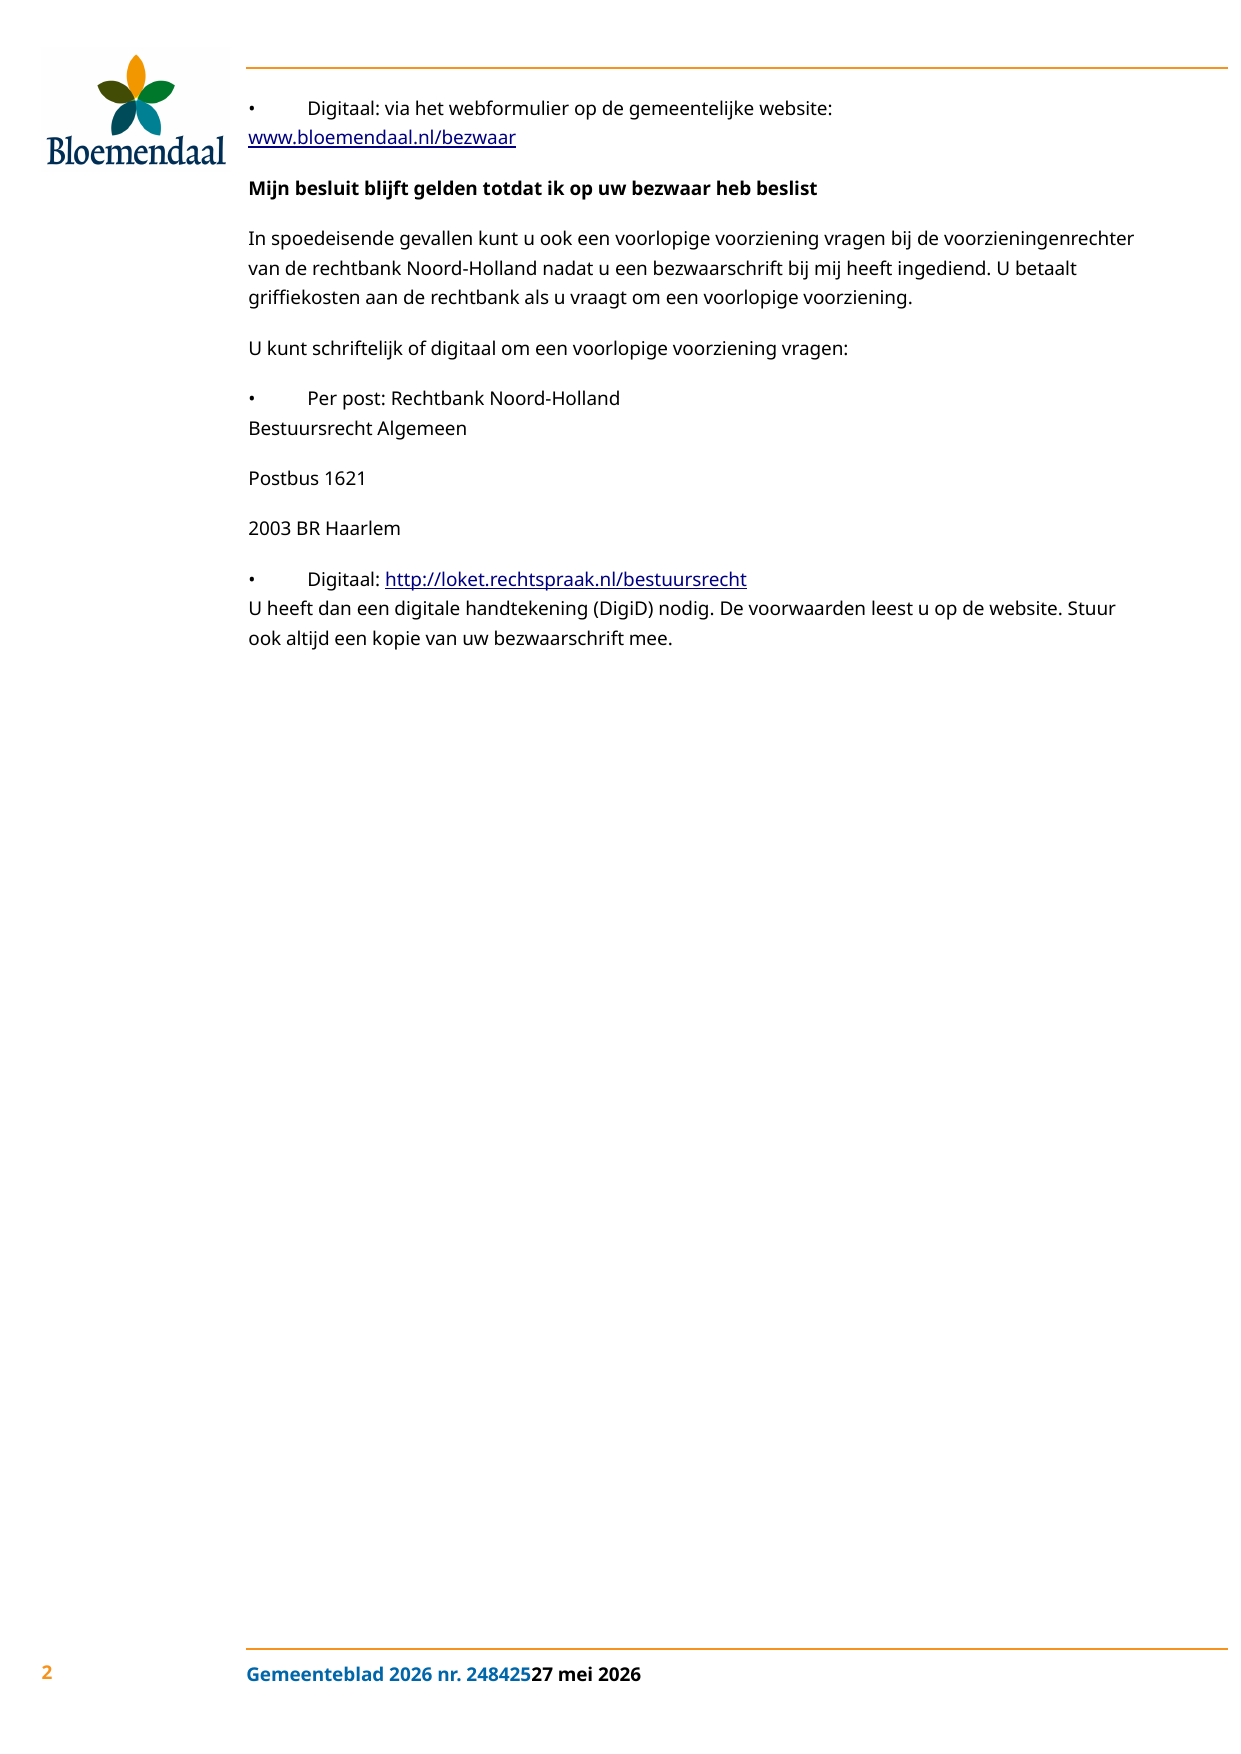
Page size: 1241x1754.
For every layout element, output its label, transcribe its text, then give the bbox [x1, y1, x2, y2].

list Digitaal: via het webformulier op de gemeentelijke website: [248, 95, 1152, 121]
text In spoedeisende gevallen kunt u ook een voorlopige voorziening vragen bij de voorzieningenrechter van de rechtbank Noord-Holland nadat u een bezwaarschrift bij mij heeft ingediend. U betaalt griffiekosten aan de rechtbank als u vraagt om een voorlopige voorziening. [248, 225, 1152, 310]
text U heeft dan een digitale handtekening (DigiD) nodig. De voorwaarden leest u op de website. Stuur ook altijd een kopie van uw bezwaarschrift mee. [248, 596, 1152, 651]
text Bestuursrecht Algemeen [248, 415, 1152, 441]
list Digitaal: http://loket.rechtspraak.nl/bestuursrecht [248, 566, 1152, 592]
text Mijn besluit blijft gelden totdat ik op uw bezwaar heb beslist [248, 175, 1152, 201]
picture [41, 47, 231, 172]
text 2003 BR Haarlem [248, 516, 1152, 541]
list Per post: Rechtbank Noord-Holland [248, 385, 1152, 411]
text U kunt schriftelijk of digitaal om een voorlopige voorziening vragen: [248, 335, 1152, 361]
text Postbus 1621 [248, 465, 1152, 491]
text www.bloemendaal.nl/bezwaar [248, 124, 1152, 150]
